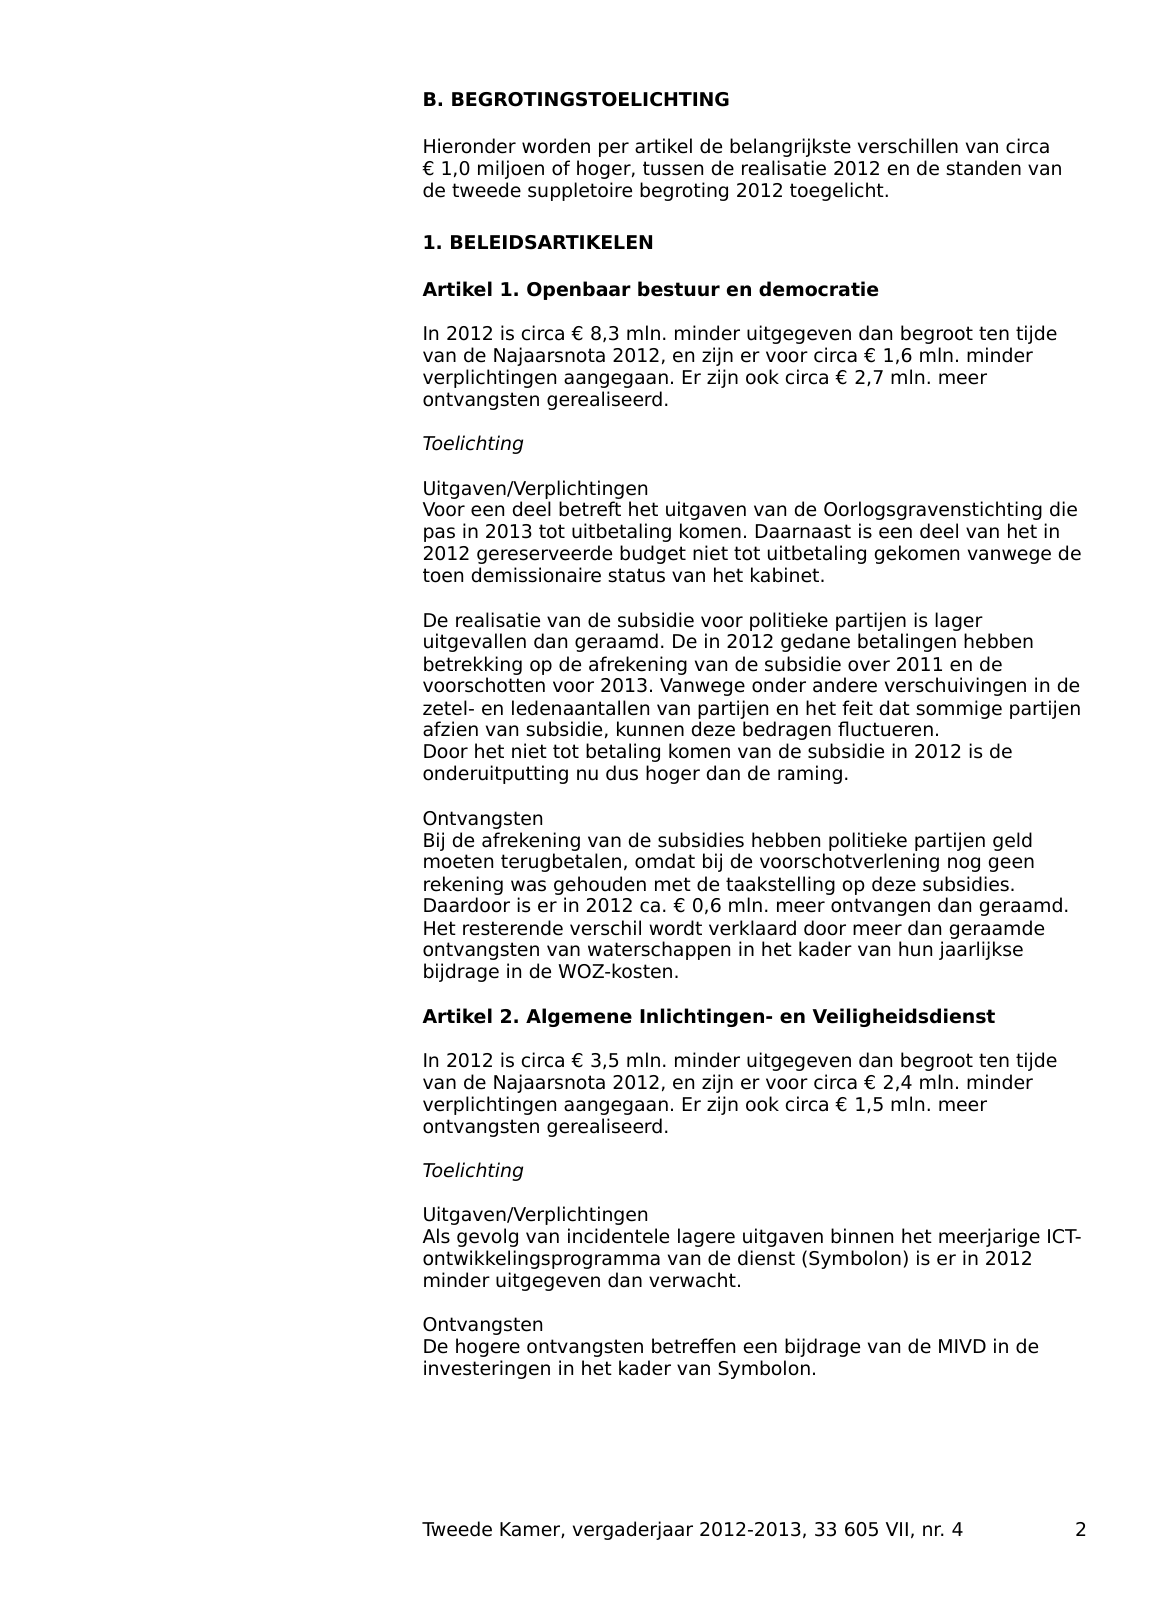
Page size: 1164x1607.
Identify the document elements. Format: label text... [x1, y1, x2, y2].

text De realisatie van de subsidie voor politieke partijen is lager uitgevallen dan geraamd. De in 2012 gedane betalingen hebben betrekking op de afrekening van de subsidie over 2011 en de voorschotten voor 2013. Vanwege onder andere verschuivingen in de zetel- en ledenaantallen van partijen en het feit dat sommige partijen afzien van subsidie, kunnen deze bedragen fluctueren. [422, 609, 1087, 741]
text Hieronder worden per artikel de belangrijkste verschillen van circa € 1,0 miljoen of hoger, tussen de realisatie 2012 en de standen van de tweede suppletoire begroting 2012 toegelicht. [422, 136, 1087, 202]
subtitle Artikel 1. Openbaar bestuur en democratie [422, 279, 1087, 301]
subtitle Toelichting [422, 433, 1087, 455]
subtitle B. BEGROTINGSTOELICHTING [422, 89, 1087, 111]
text Bij de afrekening van de subsidies hebben politieke partijen geld moeten terugbetalen, omdat bij de voorschotverlening nog geen rekening was gehouden met de taakstelling op deze subsidies. Daardoor is er in 2012 ca. € 0,6 mln. meer ontvangen dan geraamd. Het resterende verschil wordt verklaard door meer dan geraamde ontvangsten van waterschappen in het kader van hun jaarlijkse bijdrage in de WOZ-kosten. [422, 829, 1087, 983]
subtitle 1. BELEIDSARTIKELEN [422, 232, 1087, 254]
text De hogere ontvangsten betreffen een bijdrage van de MIVD in de investeringen in het kader van Symbolon. [422, 1336, 1087, 1380]
text Uitgaven/Verplichtingen [422, 1204, 1087, 1226]
text In 2012 is circa € 8,3 mln. minder uitgegeven dan begroot ten tijde van de Najaarsnota 2012, en zijn er voor circa € 1,6 mln. minder verplichtingen aangegaan. Er zijn ook circa € 2,7 mln. meer ontvangsten gerealiseerd. [422, 323, 1087, 411]
text Uitgaven/Verplichtingen [422, 477, 1087, 499]
subtitle Artikel 2. Algemene Inlichtingen- en Veiligheidsdienst [422, 1006, 1087, 1027]
subtitle Toelichting [422, 1160, 1087, 1182]
text Ontvangsten [422, 1314, 1087, 1336]
text Ontvangsten [422, 807, 1087, 829]
text Door het niet tot betaling komen van de subsidie in 2012 is de onderuitputting nu dus hoger dan de raming. [422, 741, 1087, 785]
text Voor een deel betreft het uitgaven van de Oorlogsgravenstichting die pas in 2013 tot uitbetaling komen. Daarnaast is een deel van het in 2012 gereserveerde budget niet tot uitbetaling gekomen vanwege de toen demissionaire status van het kabinet. [422, 499, 1087, 587]
text In 2012 is circa € 3,5 mln. minder uitgegeven dan begroot ten tijde van de Najaarsnota 2012, en zijn er voor circa € 2,4 mln. minder verplichtingen aangegaan. Er zijn ook circa € 1,5 mln. meer ontvangsten gerealiseerd. [422, 1050, 1087, 1138]
text Als gevolg van incidentele lagere uitgaven binnen het meerjarige ICT-ontwikkelingsprogramma van de dienst (Symbolon) is er in 2012 minder uitgegeven dan verwacht. [422, 1226, 1087, 1292]
